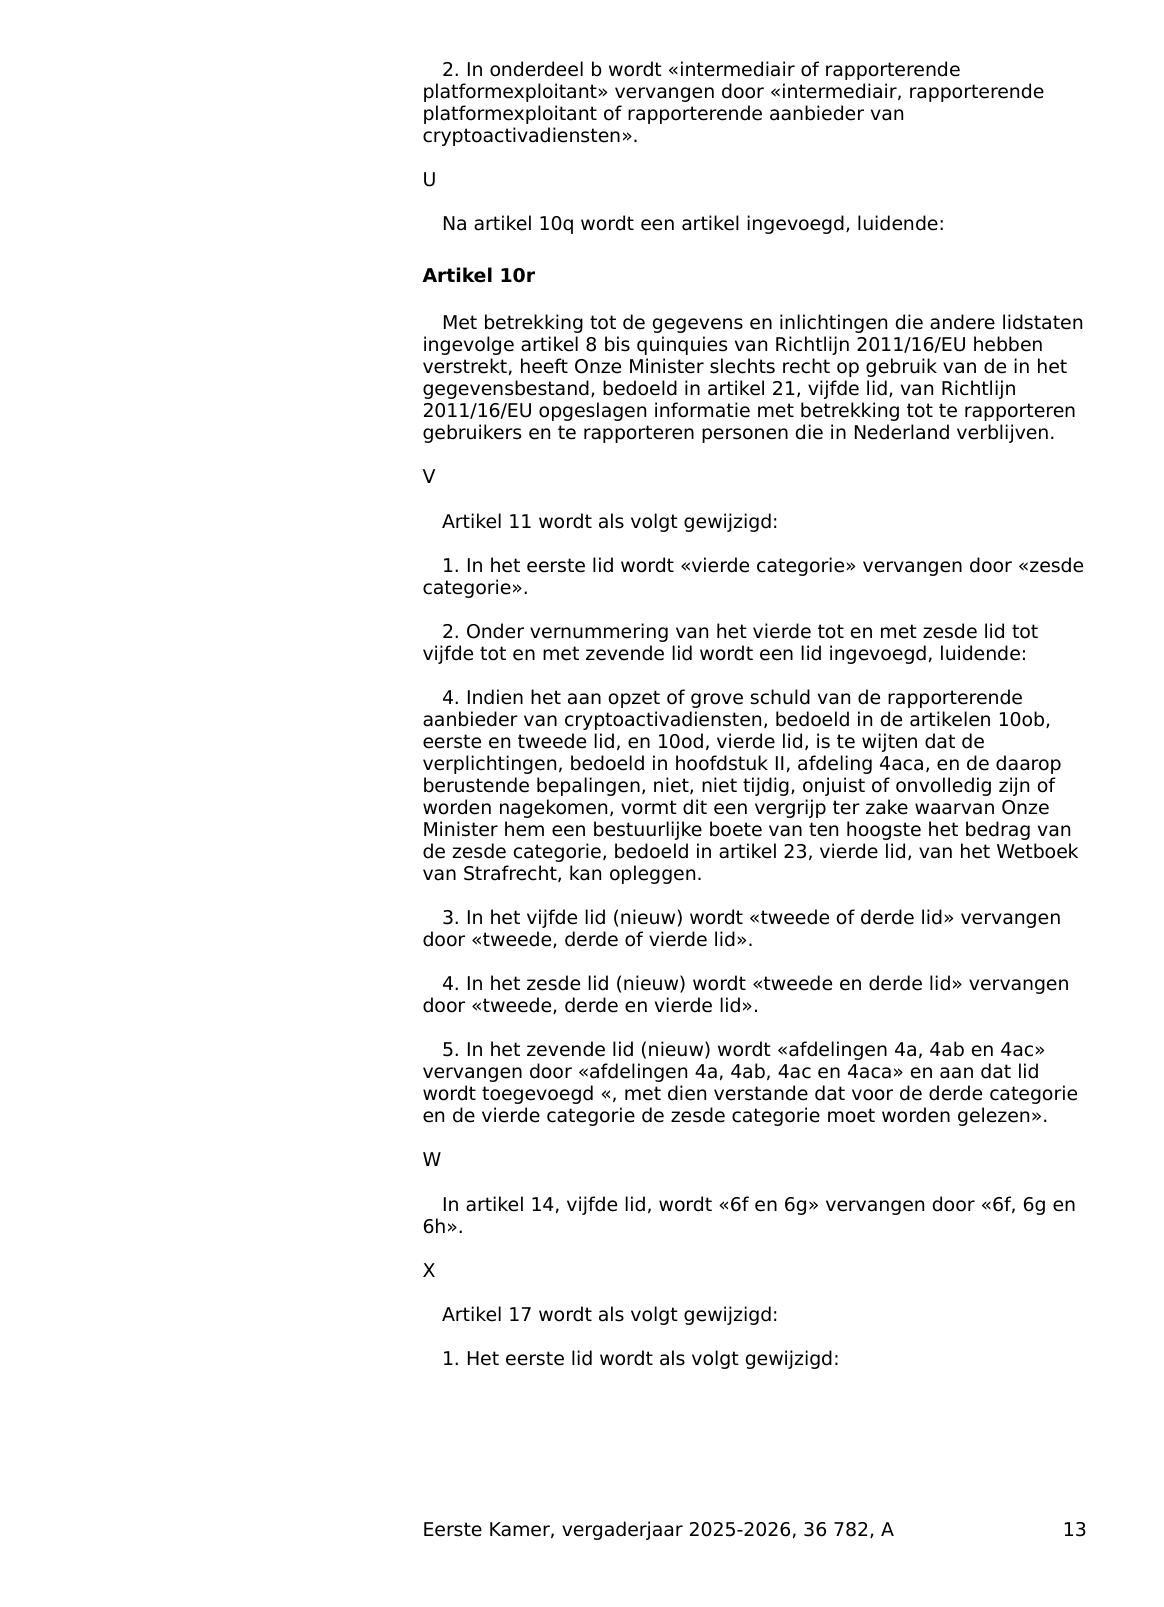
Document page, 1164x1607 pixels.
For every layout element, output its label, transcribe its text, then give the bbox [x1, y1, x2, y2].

text Na artikel 10q wordt een artikel ingevoegd, luidende: [422, 213, 1087, 235]
text 1. Het eerste lid wordt als volgt gewijzigd: [422, 1348, 1087, 1370]
text U [422, 169, 1087, 191]
text 2. In onderdeel b wordt «intermediair of rapporterende platformexploitant» vervangen door «intermediair, rapporterende platformexploitant of rapporterende aanbieder van cryptoactivadiensten». [422, 59, 1087, 147]
text W [422, 1149, 1087, 1171]
text 5. In het zevende lid (nieuw) wordt «afdelingen 4a, 4ab en 4ac» vervangen door «afdelingen 4a, 4ab, 4ac en 4aca» en aan dat lid wordt toegevoegd «, met dien verstande dat voor de derde categorie en de vierde categorie de zesde categorie moet worden gelezen». [422, 1039, 1087, 1127]
text In artikel 14, vijfde lid, wordt «6f en 6g» vervangen door «6f, 6g en 6h». [422, 1193, 1087, 1237]
text 1. In het eerste lid wordt «vierde categorie» vervangen door «zesde categorie». [422, 555, 1087, 599]
text Artikel 11 wordt als volgt gewijzigd: [422, 511, 1087, 532]
text Artikel 17 wordt als volgt gewijzigd: [422, 1304, 1087, 1326]
text Met betrekking tot de gegevens en inlichtingen die andere lidstaten ingevolge artikel 8 bis quinquies van Richtlijn 2011/16/EU hebben verstrekt, heeft Onze Minister slechts recht op gebruik van de in het gegevensbestand, bedoeld in artikel 21, vijfde lid, van Richtlijn 2011/16/EU opgeslagen informatie met betrekking tot te rapporteren gebruikers en te rapporteren personen die in Nederland verblijven. [422, 312, 1087, 444]
text 3. In het vijfde lid (nieuw) wordt «tweede of derde lid» vervangen door «tweede, derde of vierde lid». [422, 907, 1087, 951]
text 4. Indien het aan opzet of grove schuld van de rapporterende aanbieder van cryptoactivadiensten, bedoeld in de artikelen 10ob, eerste en tweede lid, en 10od, vierde lid, is te wijten dat de verplichtingen, bedoeld in hoofdstuk II, afdeling 4aca, en de daarop berustende bepalingen, niet, niet tijdig, onjuist of onvolledig zijn of worden nagekomen, vormt dit een vergrijp ter zake waarvan Onze Minister hem een bestuurlijke boete van ten hoogste het bedrag van de zesde categorie, bedoeld in artikel 23, vierde lid, van het Wetboek van Strafrecht, kan opleggen. [422, 687, 1087, 885]
text V [422, 466, 1087, 488]
text 2. Onder vernummering van het vierde tot en met zesde lid tot vijfde tot en met zevende lid wordt een lid ingevoegd, luidende: [422, 621, 1087, 665]
text 4. In het zesde lid (nieuw) wordt «tweede en derde lid» vervangen door «tweede, derde en vierde lid». [422, 973, 1087, 1017]
text X [422, 1260, 1087, 1282]
subtitle Artikel 10r [422, 265, 1087, 287]
